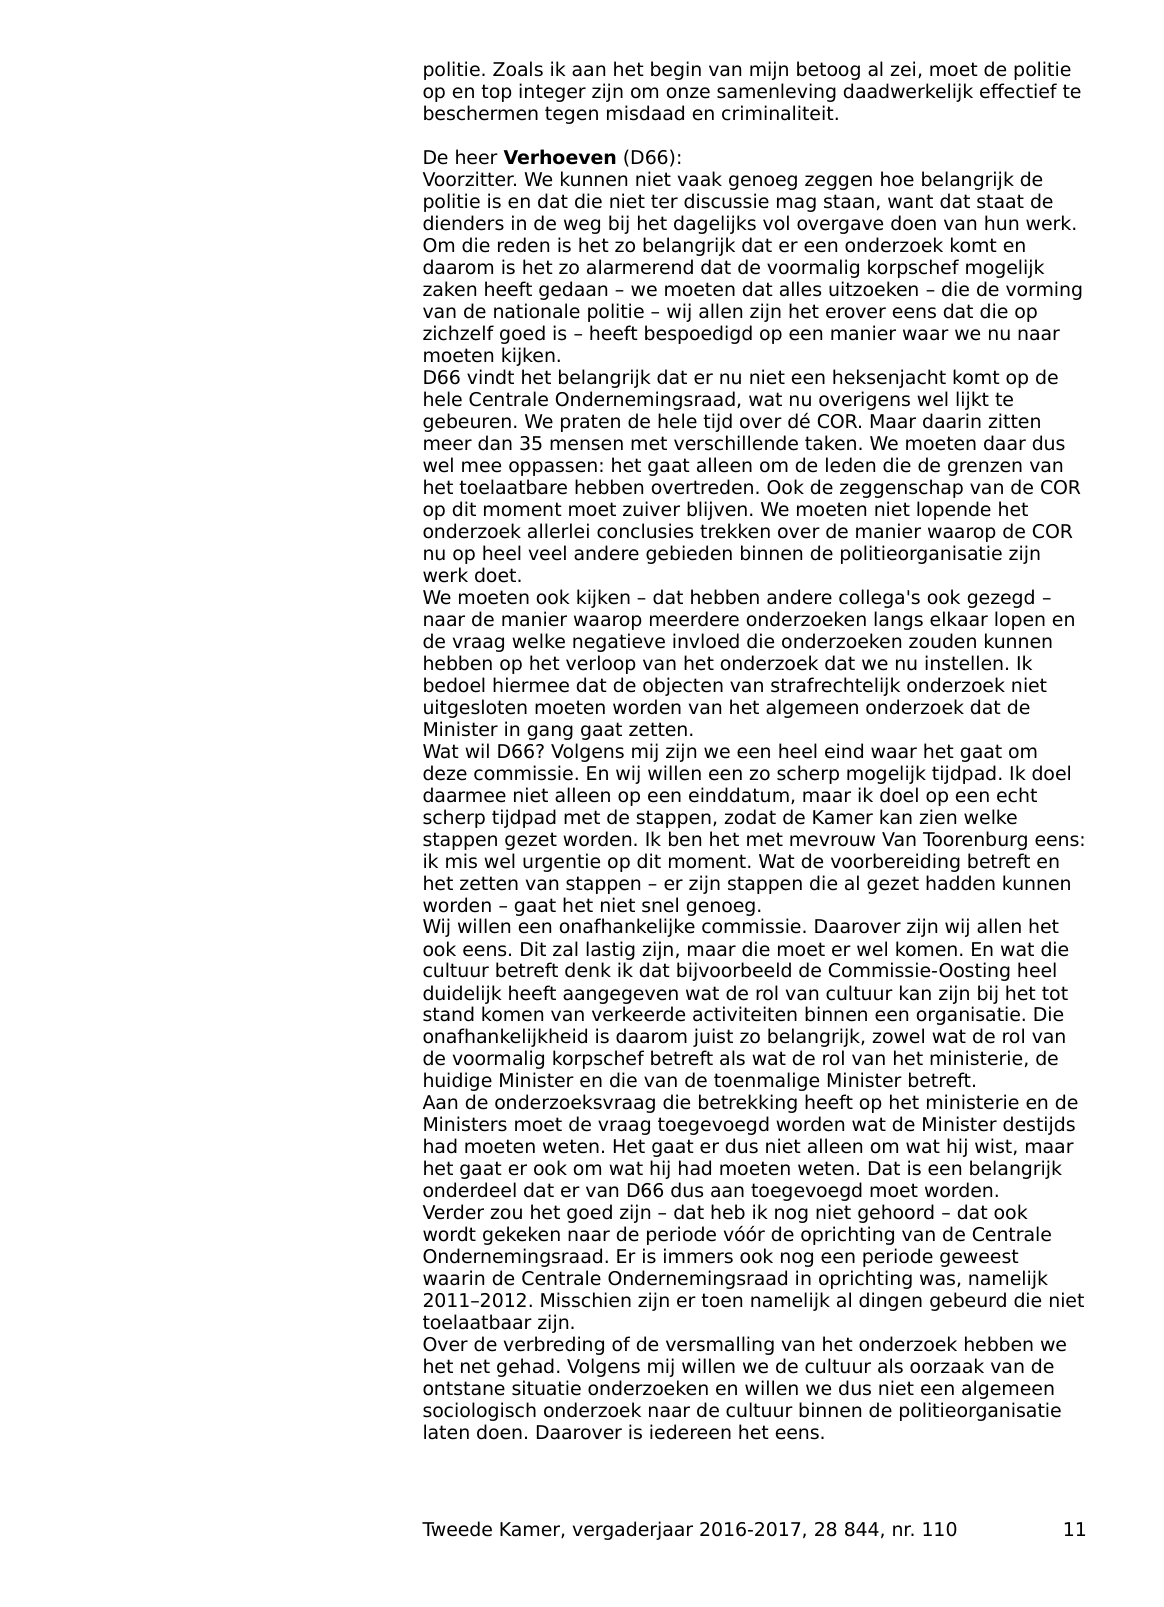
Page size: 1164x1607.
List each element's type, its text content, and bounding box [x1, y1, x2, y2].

text Verder zou het goed zijn – dat heb ik nog niet gehoord – dat ook wordt gekeken naar de periode vóór de oprichting van de Centrale Ondernemingsraad. Er is immers ook nog een periode geweest waarin de Centrale Ondernemingsraad in oprichting was, namelijk 2011–2012. Misschien zijn er toen namelijk al dingen gebeurd die niet toelaatbaar zijn. [422, 1202, 1087, 1334]
text Voorzitter. We kunnen niet vaak genoeg zeggen hoe belangrijk de politie is en dat die niet ter discussie mag staan, want dat staat de dienders in de weg bij het dagelijks vol overgave doen van hun werk. Om die reden is het zo belangrijk dat er een onderzoek komt en daarom is het zo alarmerend dat de voormalig korpschef mogelijk zaken heeft gedaan – we moeten dat alles uitzoeken – die de vorming van de nationale politie – wij allen zijn het erover eens dat die op zichzelf goed is – heeft bespoedigd op een manier waar we nu naar moeten kijken. [422, 169, 1087, 367]
text Over de verbreding of de versmalling van het onderzoek hebben we het net gehad. Volgens mij willen we de cultuur als oorzaak van de ontstane situatie onderzoeken en willen we dus niet een algemeen sociologisch onderzoek naar de cultuur binnen de politieorganisatie laten doen. Daarover is iedereen het eens. [422, 1334, 1087, 1444]
text D66 vindt het belangrijk dat er nu niet een heksenjacht komt op de hele Centrale Ondernemingsraad, wat nu overigens wel lijkt te gebeuren. We praten de hele tijd over dé COR. Maar daarin zitten meer dan 35 mensen met verschillende taken. We moeten daar dus wel mee oppassen: het gaat alleen om de leden die de grenzen van het toelaatbare hebben overtreden. Ook de zeggenschap van de COR op dit moment moet zuiver blijven. We moeten niet lopende het onderzoek allerlei conclusies trekken over de manier waarop de COR nu op heel veel andere gebieden binnen de politieorganisatie zijn werk doet. [422, 367, 1087, 587]
text Aan de onderzoeksvraag die betrekking heeft op het ministerie en de Ministers moet de vraag toegevoegd worden wat de Minister destijds had moeten weten. Het gaat er dus niet alleen om wat hij wist, maar het gaat er ook om wat hij had moeten weten. Dat is een belangrijk onderdeel dat er van D66 dus aan toegevoegd moet worden. [422, 1092, 1087, 1202]
text De heer Verhoeven (D66): [422, 147, 1087, 169]
text Wij willen een onafhankelijke commissie. Daarover zijn wij allen het ook eens. Dit zal lastig zijn, maar die moet er wel komen. En wat die cultuur betreft denk ik dat bijvoorbeeld de Commissie-Oosting heel duidelijk heeft aangegeven wat de rol van cultuur kan zijn bij het tot stand komen van verkeerde activiteiten binnen een organisatie. Die onafhankelijkheid is daarom juist zo belangrijk, zowel wat de rol van de voormalig korpschef betreft als wat de rol van het ministerie, de huidige Minister en die van de toenmalige Minister betreft. [422, 916, 1087, 1092]
text Wat wil D66? Volgens mij zijn we een heel eind waar het gaat om deze commissie. En wij willen een zo scherp mogelijk tijdpad. Ik doel daarmee niet alleen op een einddatum, maar ik doel op een echt scherp tijdpad met de stappen, zodat de Kamer kan zien welke stappen gezet worden. Ik ben het met mevrouw Van Toorenburg eens: ik mis wel urgentie op dit moment. Wat de voorbereiding betreft en het zetten van stappen – er zijn stappen die al gezet hadden kunnen worden – gaat het niet snel genoeg. [422, 741, 1087, 916]
text We moeten ook kijken – dat hebben andere collega's ook gezegd – naar de manier waarop meerdere onderzoeken langs elkaar lopen en de vraag welke negatieve invloed die onderzoeken zouden kunnen hebben op het verloop van het onderzoek dat we nu instellen. Ik bedoel hiermee dat de objecten van strafrechtelijk onderzoek niet uitgesloten moeten worden van het algemeen onderzoek dat de Minister in gang gaat zetten. [422, 587, 1087, 741]
text politie. Zoals ik aan het begin van mijn betoog al zei, moet de politie op en top integer zijn om onze samenleving daadwerkelijk effectief te beschermen tegen misdaad en criminaliteit. [422, 59, 1087, 125]
